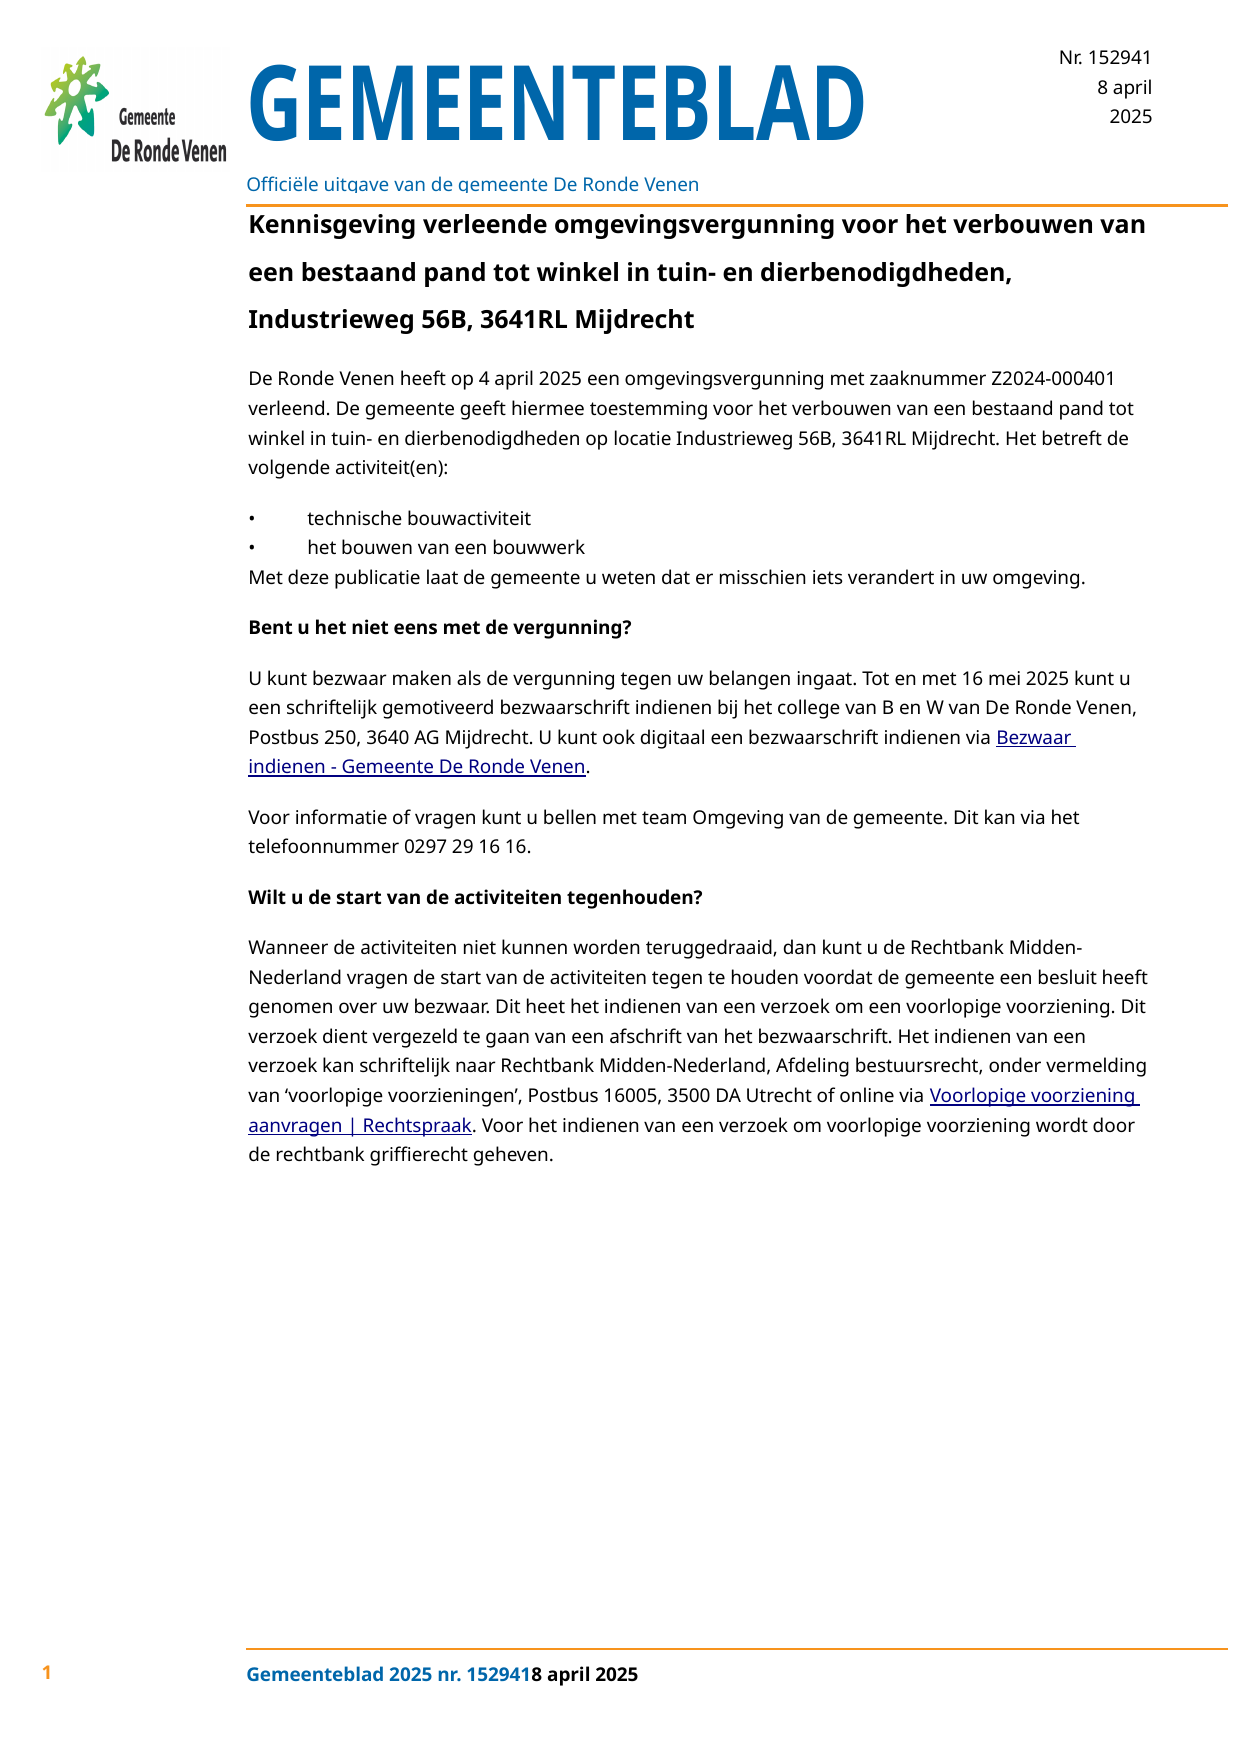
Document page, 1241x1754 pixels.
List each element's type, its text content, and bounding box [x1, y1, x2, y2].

list technische bouwactiviteit [248, 505, 1152, 530]
picture [41, 47, 231, 172]
text Met deze publicatie laat de gemeente u weten dat er misschien iets verandert in uw omgeving. [248, 564, 1152, 589]
text Wanneer de activiteiten niet kunnen worden teruggedraaid, dan kunt u de Rechtbank Midden-Nederland vragen de start van de activiteiten tegen te houden voordat de gemeente een besluit heeft genomen over uw bezwaar. Dit heet het indienen van een verzoek om een voorlopige voorziening. Dit verzoek dient vergezeld te gaan van een afschrift van het bezwaarschrift. Het indienen van een verzoek kan schriftelijk naar Rechtbank Midden-Nederland, Afdeling bestuursrecht, onder vermelding van ‘voorlopige voorzieningen’, Postbus 16005, 3500 DA Utrecht of online via Voorlopige voorziening aanvragen | Rechtspraak. Voor het indienen van een verzoek om voorlopige voorziening wordt door de rechtbank griffierecht geheven. [248, 934, 1152, 1167]
text De Ronde Venen heeft op 4 april 2025 een omgevingsvergunning met zaaknummer Z2024-000401 verleend. De gemeente geeft hiermee toestemming voor het verbouwen van een bestaand pand tot winkel in tuin- en dierbenodigdheden op locatie Industrieweg 56B, 3641RL Mijdrecht. Het betreft de volgende activiteit(en): [248, 366, 1152, 480]
text Bent u het niet eens met de vergunning? [248, 614, 1152, 640]
text Kennisgeving verleende omgevingsvergunning voor het verbouwen van een bestaand pand tot winkel in tuin- en dierbenodigdheden, Industrieweg 56B, 3641RL Mijdrecht [248, 207, 1152, 336]
text U kunt bezwaar maken als de vergunning tegen uw belangen ingaat. Tot en met 16 mei 2025 kunt u een schriftelijk gemotiveerd bezwaarschrift indienen bij het college van B en W van De Ronde Venen, Postbus 250, 3640 AG Mijdrecht. U kunt ook digitaal een bezwaarschrift indienen via Bezwaar indienen - Gemeente De Ronde Venen. [248, 665, 1152, 779]
text Voor informatie of vragen kunt u bellen met team Omgeving van de gemeente. Dit kan via het telefoonnummer 0297 29 16 16. [248, 804, 1152, 859]
text Wilt u de start van de activiteiten tegenhouden? [248, 884, 1152, 909]
list het bouwen van een bouwwerk [248, 534, 1152, 560]
